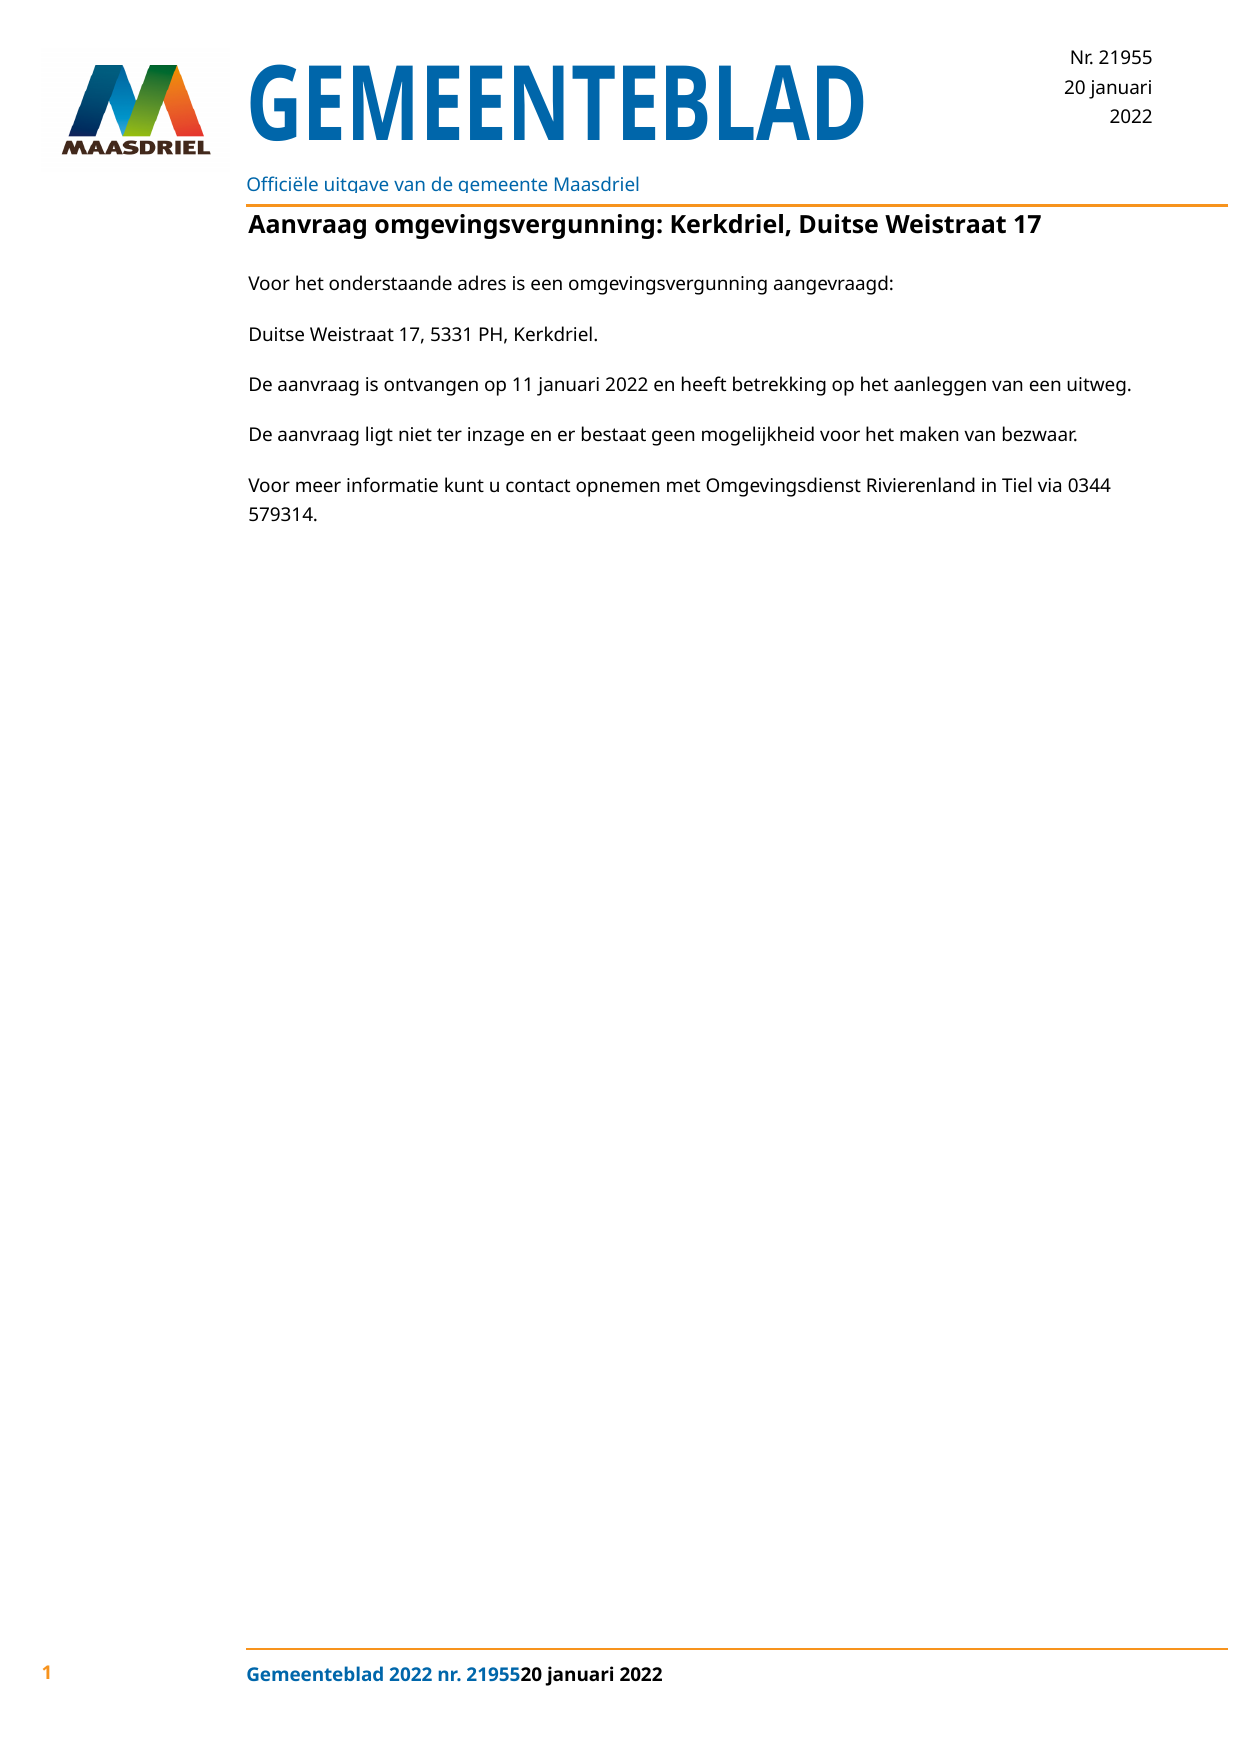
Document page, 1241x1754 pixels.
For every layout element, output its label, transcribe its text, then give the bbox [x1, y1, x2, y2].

text Duitse Weistraat 17, 5331 PH, Kerkdriel. [248, 321, 1152, 346]
text Aanvraag omgevingsvergunning: Kerkdriel, Duitse Weistraat 17 [248, 207, 1152, 241]
text Voor het onderstaande adres is een omgevingsvergunning aangevraagd: [248, 270, 1152, 296]
text De aanvraag is ontvangen op 11 januari 2022 en heeft betrekking op het aanleggen van een uitweg. [248, 371, 1152, 397]
text De aanvraag ligt niet ter inzage en er bestaat geen mogelijkheid voor het maken van bezwaar. [248, 422, 1152, 447]
text Voor meer informatie kunt u contact opnemen met Omgevingsdienst Rivierenland in Tiel via 0344 579314. [248, 472, 1152, 527]
picture [41, 47, 231, 172]
